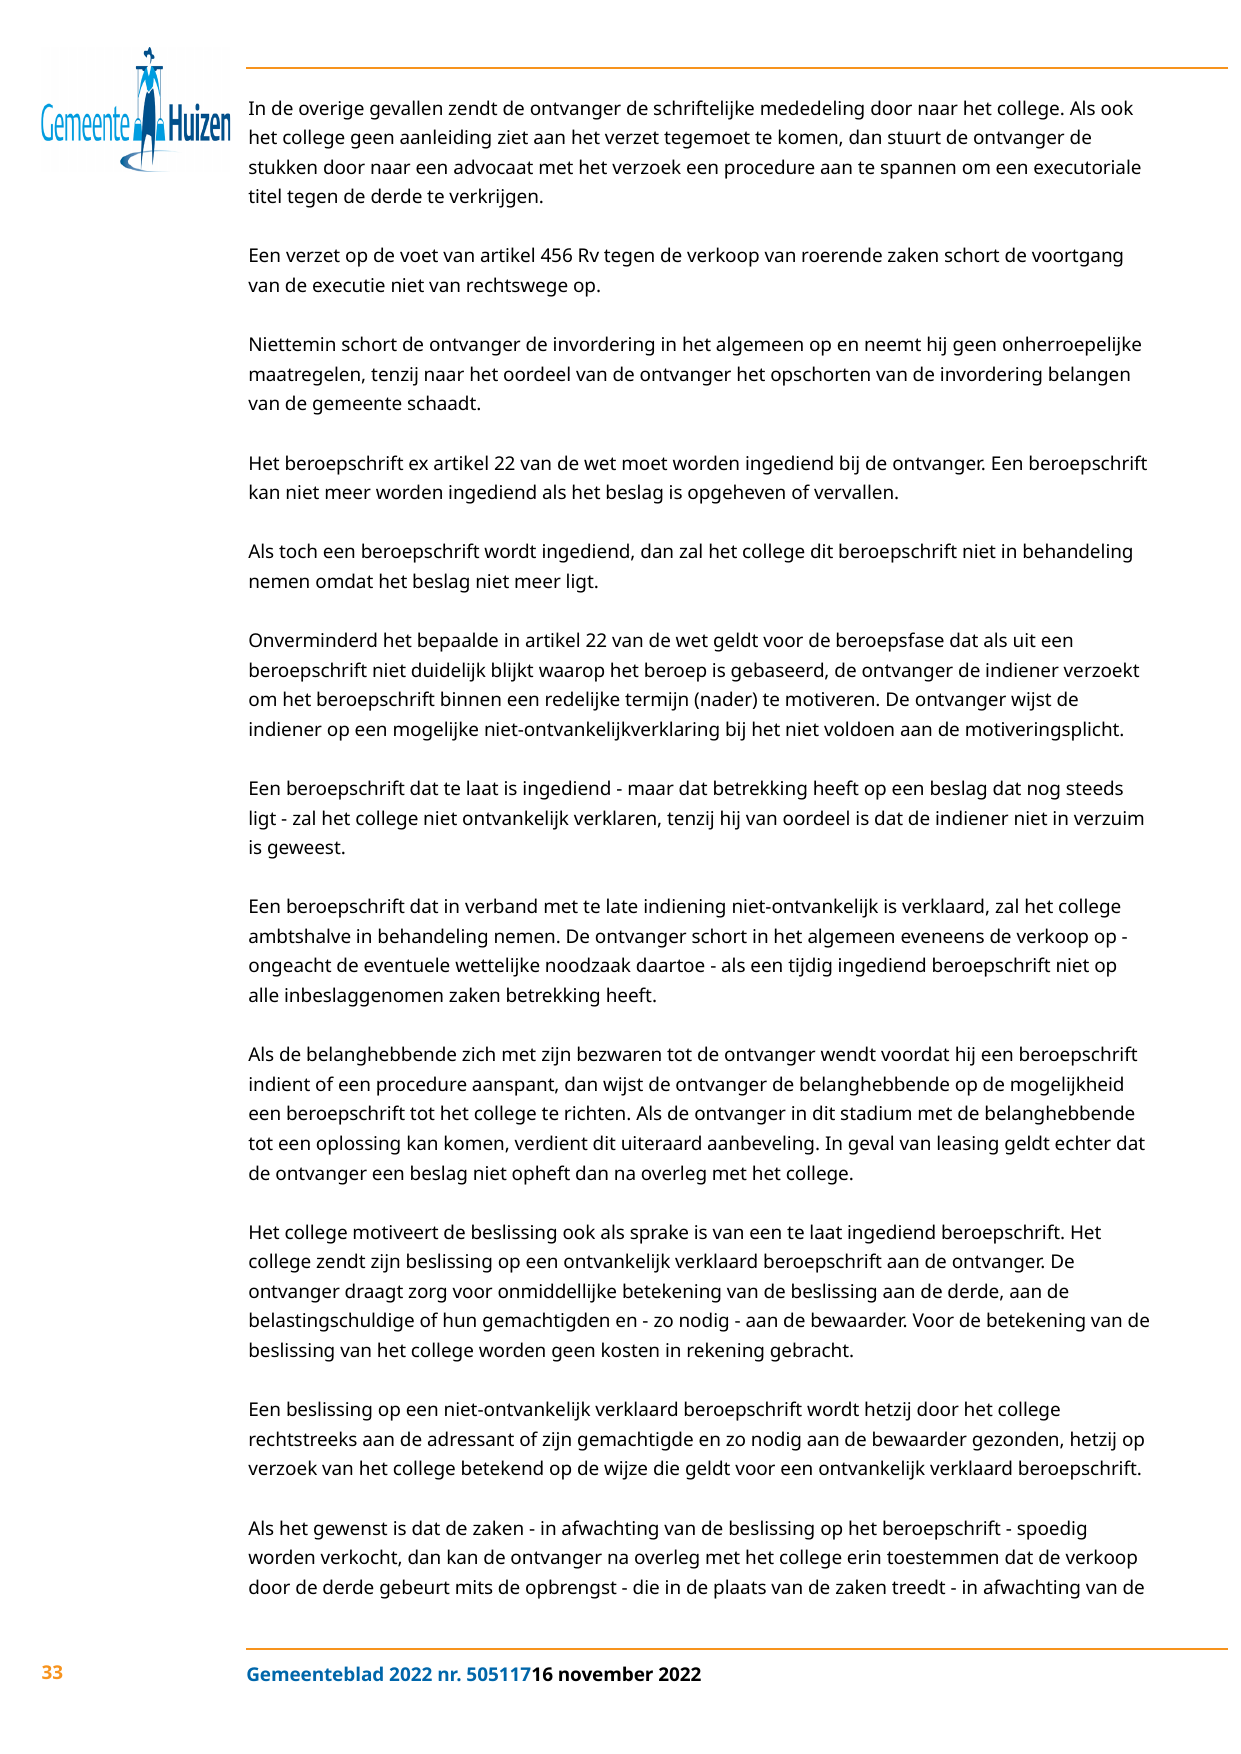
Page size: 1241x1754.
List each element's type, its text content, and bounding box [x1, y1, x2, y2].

text In de overige gevallen zendt de ontvanger de schriftelijke mededeling door naar het college. Als ook het college geen aanleiding ziet aan het verzet tegemoet te komen, dan stuurt de ontvanger de stukken door naar een advocaat met het verzoek een procedure aan te spannen om een executoriale titel tegen de derde te verkrijgen. [248, 95, 1152, 209]
text Als toch een beroepschrift wordt ingediend, dan zal het college dit beroepschrift niet in behandeling nemen omdat het beslag niet meer ligt. [248, 538, 1152, 594]
text Een beroepschrift dat te laat is ingediend - maar dat betrekking heeft op een beslag dat nog steeds ligt - zal het college niet ontvankelijk verklaren, tenzij hij van oordeel is dat de indiener niet in verzuim is geweest. [248, 775, 1152, 860]
text Het college motiveert de beslissing ook als sprake is van een te laat ingediend beroepschrift. Het college zendt zijn beslissing op een ontvankelijk verklaard beroepschrift aan de ontvanger. De ontvanger draagt zorg voor onmiddellijke betekening van de beslissing aan de derde, aan de belastingschuldige of hun gemachtigden en - zo nodig - aan de bewaarder. Voor de betekening van de beslissing van het college worden geen kosten in rekening gebracht. [248, 1219, 1152, 1363]
text Onverminderd het bepaalde in artikel 22 van de wet geldt voor de beroepsfase dat als uit een beroepschrift niet duidelijk blijkt waarop het beroep is gebaseerd, de ontvanger de indiener verzoekt om het beroepschrift binnen een redelijke termijn (nader) te motiveren. De ontvanger wijst de indiener op een mogelijke niet-ontvankelijkverklaring bij het niet voldoen aan de motiveringsplicht. [248, 627, 1152, 742]
text Niettemin schort de ontvanger de invordering in het algemeen op en neemt hij geen onherroepelijke maatregelen, tenzij naar het oordeel van de ontvanger het opschorten van de invordering belangen van de gemeente schaadt. [248, 331, 1152, 416]
text Het beroepschrift ex artikel 22 van de wet moet worden ingediend bij de ontvanger. Een beroepschrift kan niet meer worden ingediend als het beslag is opgeheven of vervallen. [248, 450, 1152, 505]
text Een beslissing op een niet-ontvankelijk verklaard beroepschrift wordt hetzij door het college rechtstreeks aan de adressant of zijn gemachtigde en zo nodig aan de bewaarder gezonden, hetzij op verzoek van het college betekend op de wijze die geldt voor een ontvankelijk verklaard beroepschrift. [248, 1396, 1152, 1481]
text Een verzet op de voet van artikel 456 Rv tegen de verkoop van roerende zaken schort de voortgang van de executie niet van rechtswege op. [248, 243, 1152, 298]
picture [41, 47, 231, 172]
text Als de belanghebbende zich met zijn bezwaren tot de ontvanger wendt voordat hij een beroepschrift indient of een procedure aanspant, dan wijst de ontvanger de belanghebbende op de mogelijkheid een beroepschrift tot het college te richten. Als de ontvanger in dit stadium met de belanghebbende tot een oplossing kan komen, verdient dit uiteraard aanbeveling. In geval van leasing geldt echter dat de ontvanger een beslag niet opheft dan na overleg met het college. [248, 1041, 1152, 1186]
text Een beroepschrift dat in verband met te late indiening niet-ontvankelijk is verklaard, zal het college ambtshalve in behandeling nemen. De ontvanger schort in het algemeen eveneens de verkoop op - ongeacht de eventuele wettelijke noodzaak daartoe - als een tijdig ingediend beroepschrift niet op alle inbeslaggenomen zaken betrekking heeft. [248, 893, 1152, 1008]
text Als het gewenst is dat de zaken - in afwachting van de beslissing op het beroepschrift - spoedig worden verkocht, dan kan de ontvanger na overleg met het college erin toestemmen dat de verkoop door de derde gebeurt mits de opbrengst - die in de plaats van de zaken treedt - in afwachting van de [248, 1515, 1152, 1600]
